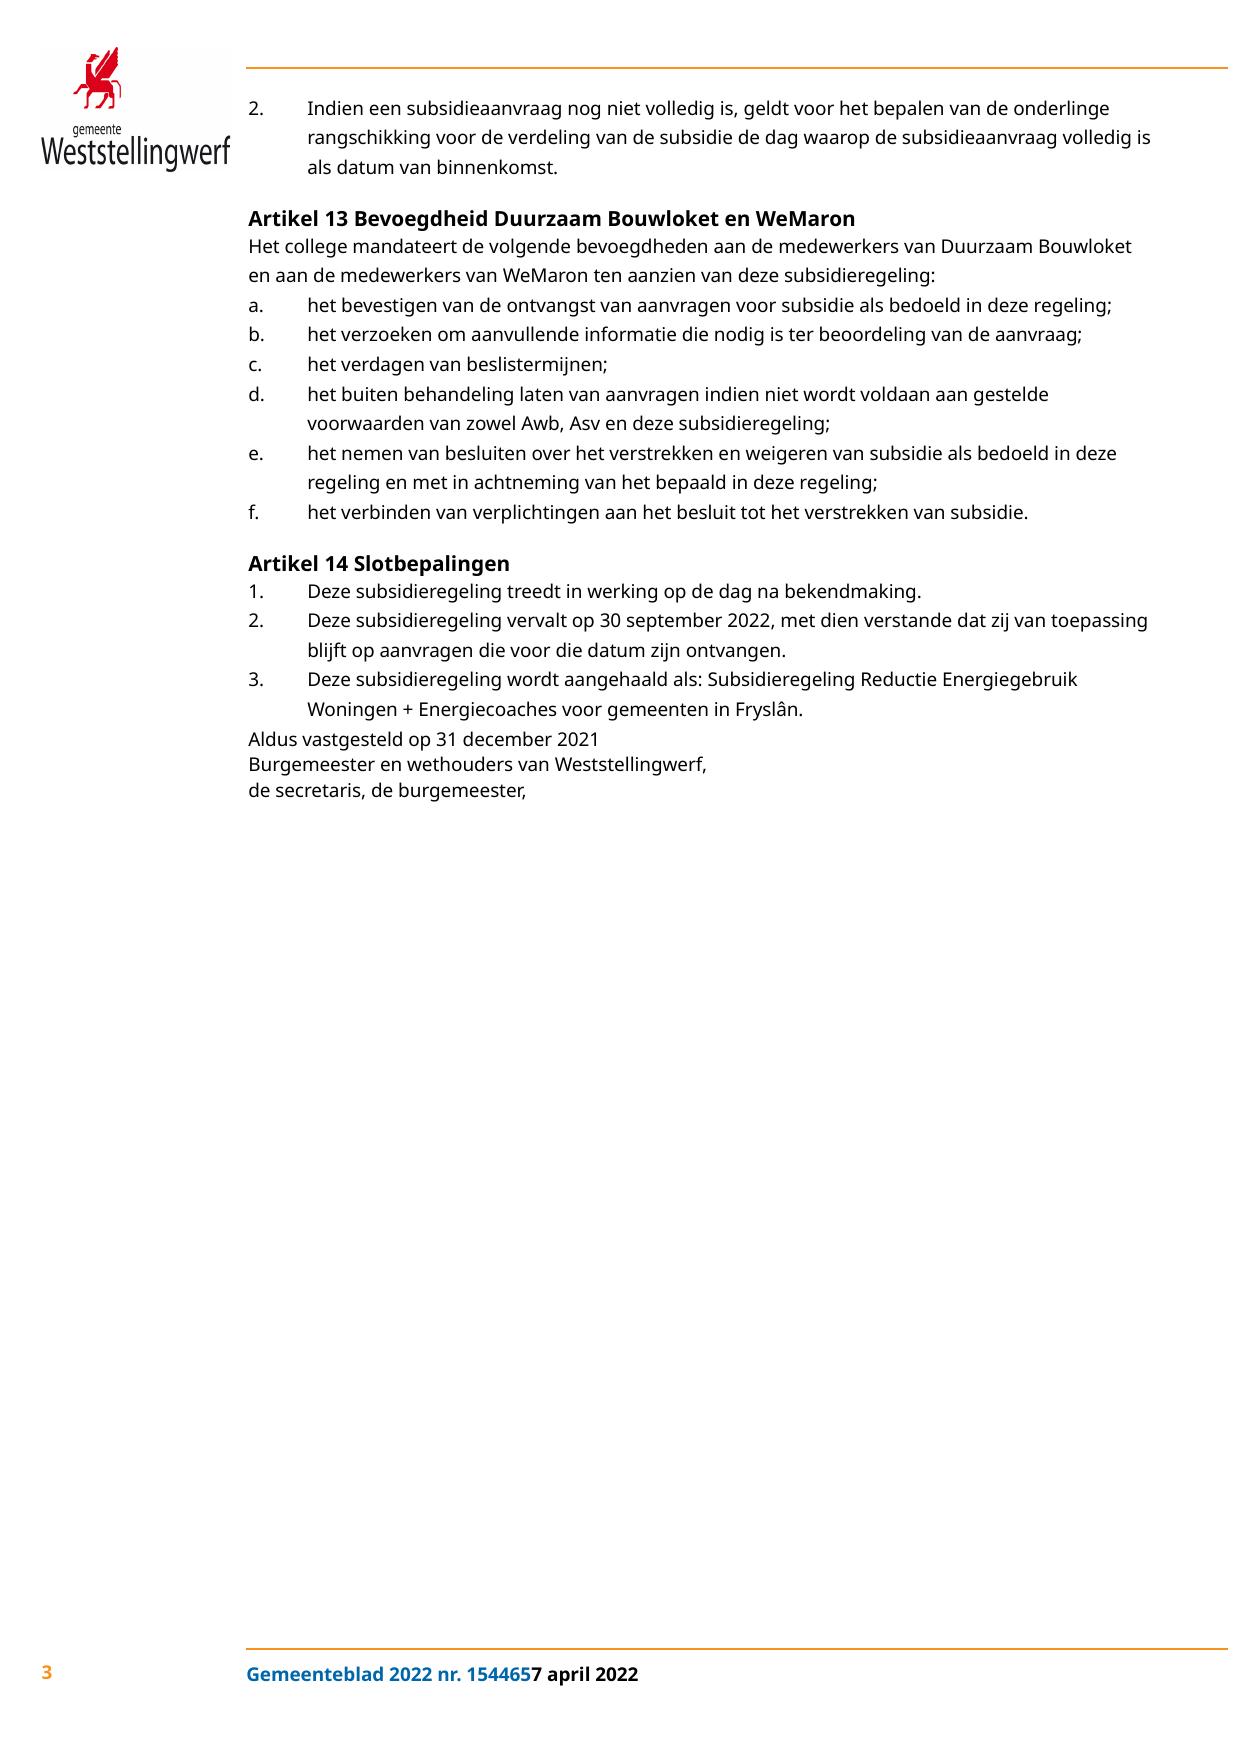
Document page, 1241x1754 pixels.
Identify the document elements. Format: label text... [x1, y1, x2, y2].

text Artikel 14 Slotbepalingen [248, 549, 1152, 578]
list het verzoeken om aanvullende informatie die nodig is ter beoordeling van de aanvraag; [248, 322, 1152, 347]
text de secretaris, de burgemeester, [248, 777, 1152, 803]
list het nemen van besluiten over het verstrekken en weigeren van subsidie als bedoeld in deze regeling en met in achtneming van het bepaald in deze regeling; [248, 440, 1152, 495]
text Artikel 13 Bevoegdheid Duurzaam Bouwloket en WeMaron [248, 204, 1152, 233]
list het bevestigen van de ontvangst van aanvragen voor subsidie als bedoeld in deze regeling; [248, 292, 1152, 318]
list het buiten behandeling laten van aanvragen indien niet wordt voldaan aan gestelde voorwaarden van zowel Awb, Asv en deze subsidieregeling; [248, 381, 1152, 436]
list het verbinden van verplichtingen aan het besluit tot het verstrekken van subsidie. [248, 499, 1152, 525]
list Deze subsidieregeling treedt in werking op de dag na bekendmaking. [248, 578, 1152, 604]
text Het college mandateert de volgende bevoegdheden aan de medewerkers van Duurzaam Bouwloket en aan de medewerkers van WeMaron ten aanzien van deze subsidieregeling: [248, 233, 1152, 288]
picture [41, 47, 231, 172]
list Deze subsidieregeling vervalt op 30 september 2022, met dien verstande dat zij van toepassing blijft op aanvragen die voor die datum zijn ontvangen. [248, 607, 1152, 663]
list Indien een subsidieaanvraag nog niet volledig is, geldt voor het bepalen van de onderlinge rangschikking voor de verdeling van de subsidie de dag waarop de subsidieaanvraag volledig is als datum van binnenkomst. [248, 95, 1152, 180]
text Burgemeester en wethouders van Weststellingwerf, [248, 752, 1152, 777]
text Aldus vastgesteld op 31 december 2021 [248, 726, 1152, 752]
list Deze subsidieregeling wordt aangehaald als: Subsidieregeling Reductie Energiegebruik Woningen + Energiecoaches voor gemeenten in Fryslân. [248, 667, 1152, 722]
list het verdagen van beslistermijnen; [248, 351, 1152, 377]
